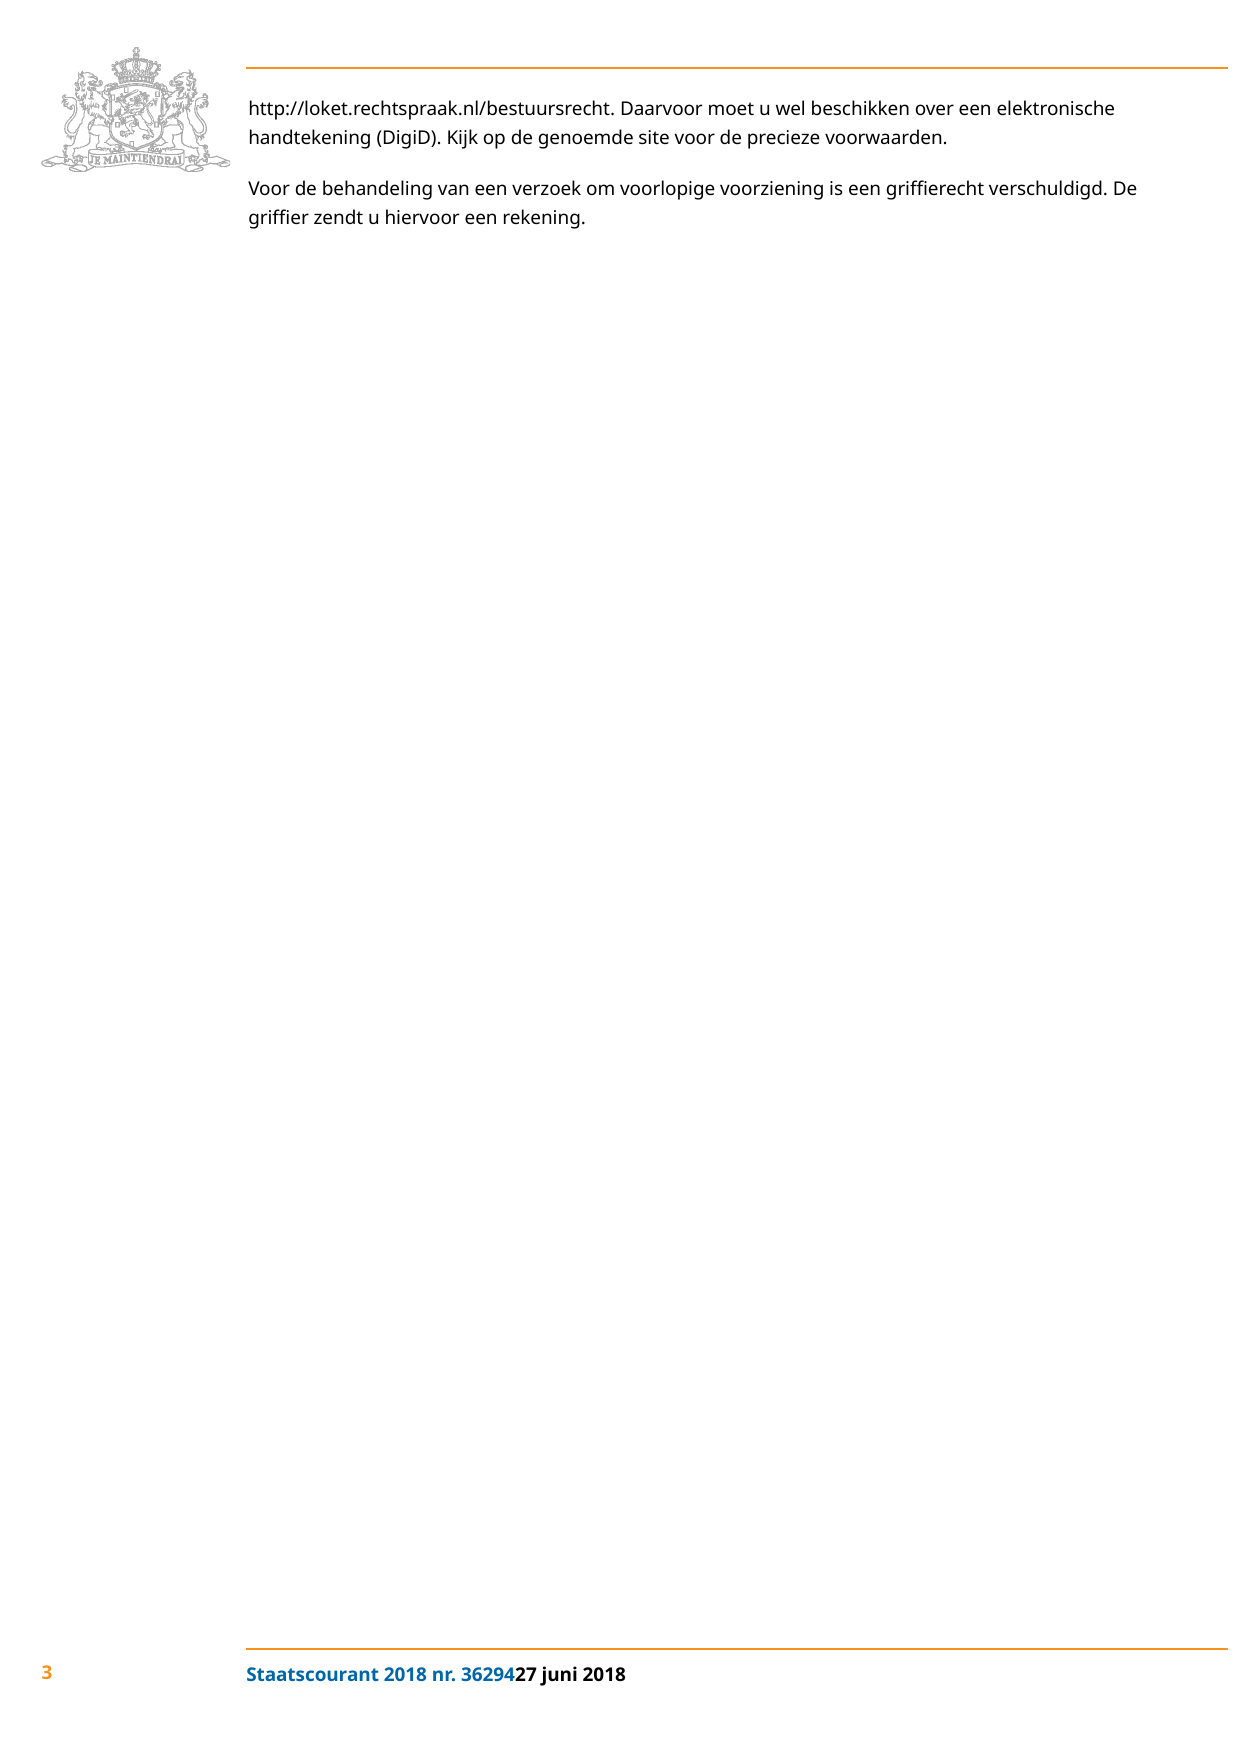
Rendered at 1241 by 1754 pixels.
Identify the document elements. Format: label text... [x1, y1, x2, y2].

text http://loket.rechtspraak.nl/bestuursrecht. Daarvoor moet u wel beschikken over een elektronische handtekening (DigiD). Kijk op de genoemde site voor de precieze voorwaarden. [248, 95, 1152, 150]
picture [41, 47, 231, 172]
text Voor de behandeling van een verzoek om voorlopige voorziening is een griffierecht verschuldigd. De griffier zendt u hiervoor een rekening. [248, 175, 1152, 230]
